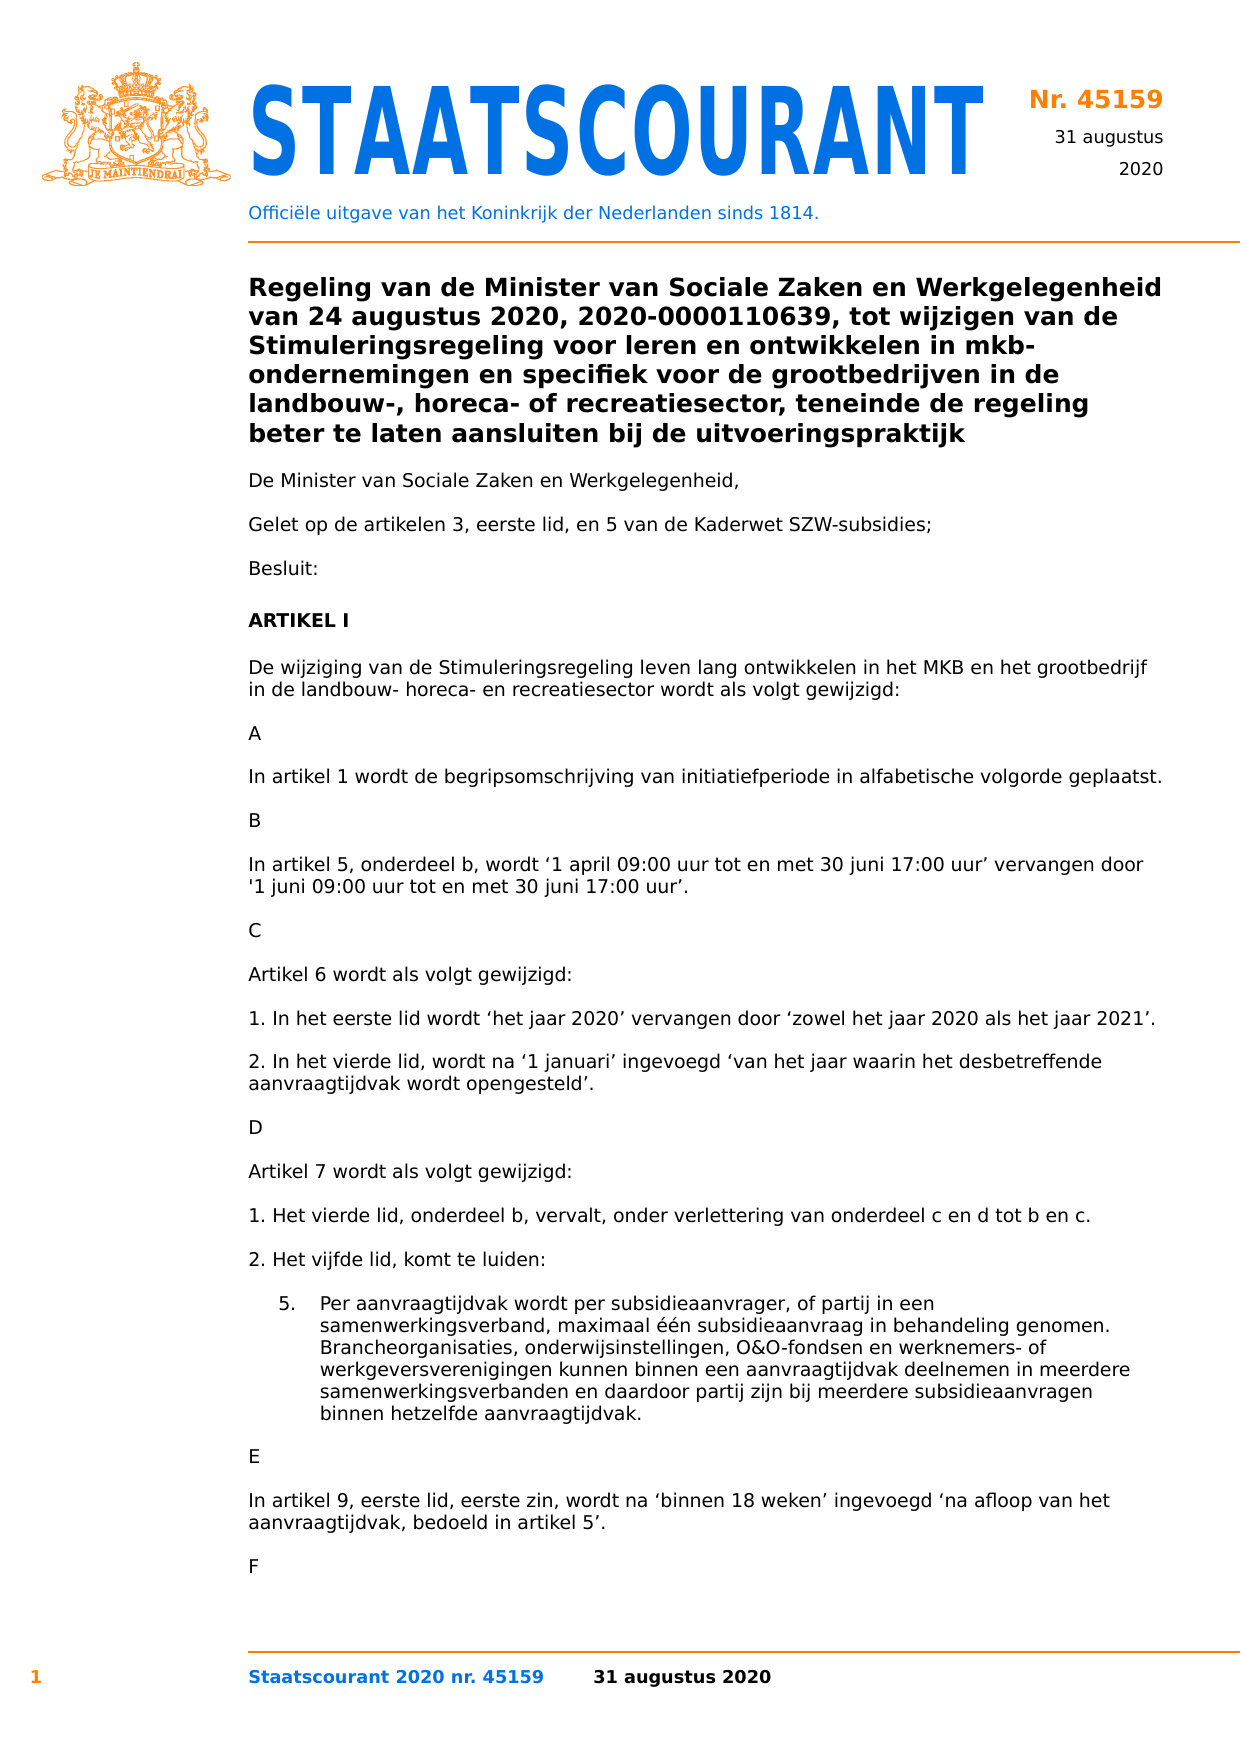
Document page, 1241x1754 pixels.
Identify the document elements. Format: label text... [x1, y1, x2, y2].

table_header [25, 62, 248, 241]
text E [248, 1446, 1163, 1468]
text In artikel 1 wordt de begripsomschrijving van initiatiefperiode in alfabetische volgorde geplaatst. [248, 766, 1163, 788]
text D [248, 1117, 1163, 1139]
text 1. In het eerste lid wordt ‘het jaar 2020’ vervangen door ‘zowel het jaar 2020 als het jaar 2021’. [248, 1007, 1163, 1029]
text De wijziging van de Stimuleringsregeling leven lang ontwikkelen in het MKB en het grootbedrijf in de landbouw- horeca- en recreatiesector wordt als volgt gewijzigd: [248, 657, 1163, 701]
subtitle Regeling van de Minister van Sociale Zaken en Werkgelegenheid van 24 augustus 2020, 2020-0000110639, tot wijzigen van de Stimuleringsregeling voor leren en ontwikkelen in mkb-ondernemingen en specifiek voor de grootbedrijven in de landbouw-, horeca- of recreatiesector, teneinde de regeling beter te laten aansluiten bij de uitvoeringspraktijk [248, 273, 1163, 448]
table_cell Officiële uitgave van het Koninkrijk der Nederlanden sinds 1814. [248, 203, 1240, 241]
text 1. Het vierde lid, onderdeel b, vervalt, onder verlettering van onderdeel c en d tot b en c. [248, 1205, 1163, 1227]
text 5. Per aanvraagtijdvak wordt per subsidieaanvrager, of partij in een samenwerkingsverband, maximaal één subsidieaanvraag in behandeling genomen. Brancheorganisaties, onderwijsinstellingen, O&O-fondsen en werknemers- of werkgeversverenigingen kunnen binnen een aanvraagtijdvak deelnemen in meerdere samenwerkingsverbanden en daardoor partij zijn bij meerdere subsidieaanvragen binnen hetzelfde aanvraagtijdvak. [278, 1293, 1163, 1424]
text C [248, 920, 1163, 942]
text Besluit: [248, 558, 1163, 579]
subtitle ARTIKEL I [248, 609, 1163, 632]
text In artikel 9, eerste lid, eerste zin, wordt na ‘binnen 18 weken’ ingevoegd ‘na afloop van het aanvraagtijdvak, bedoeld in artikel 5’. [248, 1490, 1163, 1534]
picture [41, 62, 231, 186]
text De Minister van Sociale Zaken en Werkgelegenheid, [248, 470, 1163, 492]
text 2. In het vierde lid, wordt na ‘1 januari’ ingevoegd ‘van het jaar waarin het desbetreffende aanvraagtijdvak wordt opengesteld’. [248, 1051, 1163, 1095]
table_cell 2020 [998, 153, 1240, 203]
text B [248, 810, 1163, 832]
text In artikel 5, onderdeel b, wordt ‘1 april 09:00 uur tot en met 30 juni 17:00 uur’ vervangen door '1 juni 09:00 uur tot en met 30 juni 17:00 uur’. [248, 854, 1163, 898]
table_header STAATSCOURANT [248, 62, 998, 203]
text Artikel 6 wordt als volgt gewijzigd: [248, 964, 1163, 986]
text Gelet op de artikelen 3, eerste lid, en 5 van de Kaderwet SZW-subsidies; [248, 514, 1163, 536]
text 2. Het vijfde lid, komt te luiden: [248, 1249, 1163, 1271]
text F [248, 1556, 1163, 1578]
text A [248, 722, 1163, 744]
text Artikel 7 wordt als volgt gewijzigd: [248, 1161, 1163, 1183]
table_header Nr. 45159 [998, 62, 1240, 121]
table_cell 31 augustus [998, 121, 1240, 153]
